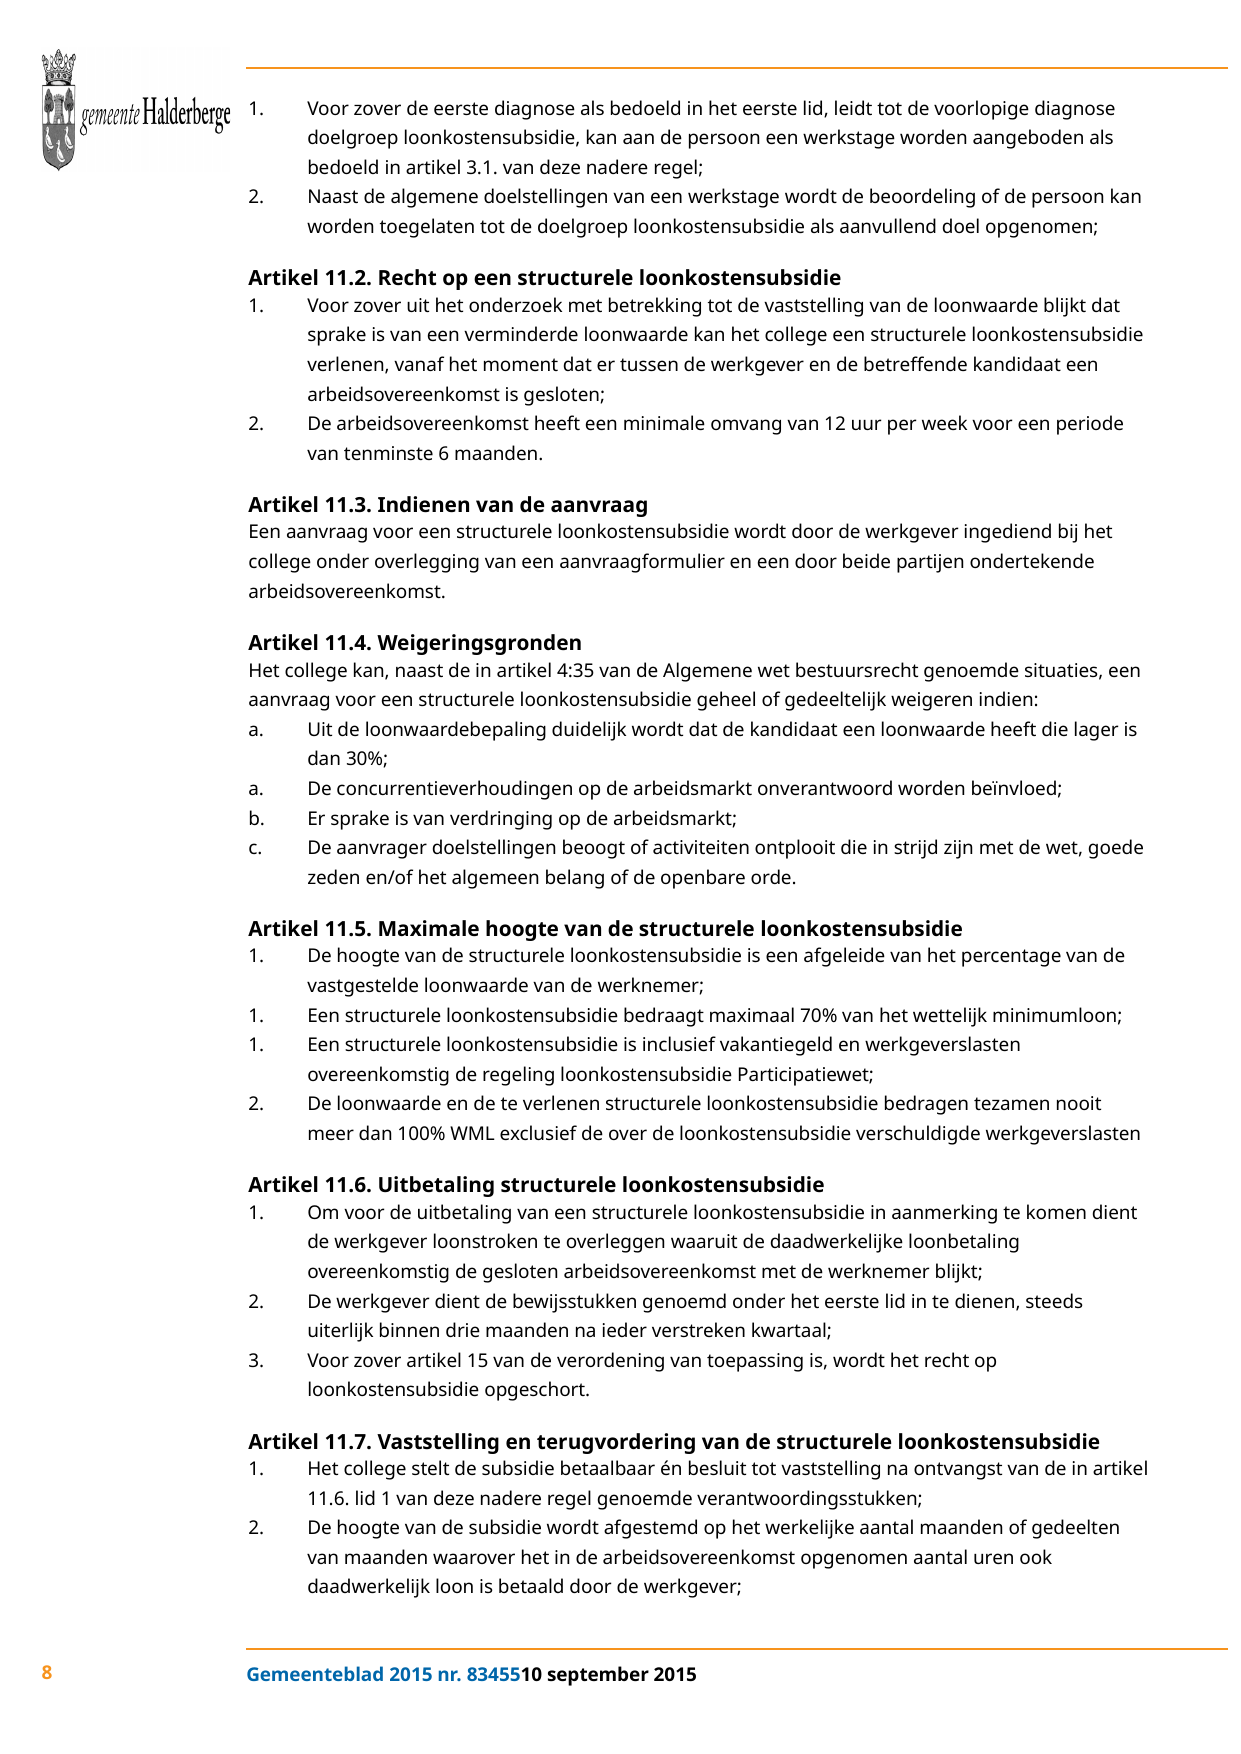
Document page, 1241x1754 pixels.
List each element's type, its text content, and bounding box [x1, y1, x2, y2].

list De loonwaarde en de te verlenen structurele loonkostensubsidie bedragen tezamen nooit meer dan 100% WML exclusief de over de loonkostensubsidie verschuldigde werkgeverslasten [248, 1091, 1152, 1146]
list De aanvrager doelstellingen beoogt of activiteiten ontplooit die in strijd zijn met de wet, goede zeden en/of het algemeen belang of de openbare orde. [248, 834, 1152, 889]
list Een structurele loonkostensubsidie bedraagt maximaal 70% van het wettelijk minimumloon; [248, 1002, 1152, 1028]
text Artikel 11.3. Indienen van de aanvraag [248, 490, 1152, 519]
list De hoogte van de subsidie wordt afgestemd op het werkelijke aantal maanden of gedeelten van maanden waarover het in de arbeidsovereenkomst opgenomen aantal uren ook daadwerkelijk loon is betaald door de werkgever; [248, 1514, 1152, 1599]
list De arbeidsovereenkomst heeft een minimale omvang van 12 uur per week voor een periode van tenminste 6 maanden. [248, 410, 1152, 466]
list Voor zover artikel 15 van de verordening van toepassing is, wordt het recht op loonkostensubsidie opgeschort. [248, 1347, 1152, 1402]
text Artikel 11.5. Maximale hoogte van de structurele loonkostensubsidie [248, 914, 1152, 943]
text Artikel 11.7. Vaststelling en terugvordering van de structurele loonkostensubsidie [248, 1427, 1152, 1455]
list Het college stelt de subsidie betaalbaar én besluit tot vaststelling na ontvangst van de in artikel 11.6. lid 1 van deze nadere regel genoemde verantwoordingsstukken; [248, 1455, 1152, 1511]
text Artikel 11.2. Recht op een structurele loonkostensubsidie [248, 263, 1152, 292]
list Naast de algemene doelstellingen van een werkstage wordt de beoordeling of de persoon kan worden toegelaten tot de doelgroep loonkostensubsidie als aanvullend doel opgenomen; [248, 183, 1152, 239]
text Het college kan, naast de in artikel 4:35 van de Algemene wet bestuursrecht genoemde situaties, een aanvraag voor een structurele loonkostensubsidie geheel of gedeeltelijk weigeren indien: [248, 657, 1152, 712]
list De concurrentieverhoudingen op de arbeidsmarkt onverantwoord worden beïnvloed; [248, 775, 1152, 801]
list Er sprake is van verdringing op de arbeidsmarkt; [248, 805, 1152, 830]
text Artikel 11.6. Uitbetaling structurele loonkostensubsidie [248, 1171, 1152, 1199]
list Voor zover de eerste diagnose als bedoeld in het eerste lid, leidt tot de voorlopige diagnose doelgroep loonkostensubsidie, kan aan de persoon een werkstage worden aangeboden als bedoeld in artikel 3.1. van deze nadere regel; [248, 95, 1152, 180]
text Een aanvraag voor een structurele loonkostensubsidie wordt door de werkgever ingediend bij het college onder overlegging van een aanvraagformulier en een door beide partijen ondertekende arbeidsovereenkomst. [248, 519, 1152, 604]
list De hoogte van de structurele loonkostensubsidie is een afgeleide van het percentage van de vastgestelde loonwaarde van de werknemer; [248, 943, 1152, 998]
list Uit de loonwaardebepaling duidelijk wordt dat de kandidaat een loonwaarde heeft die lager is dan 30%; [248, 716, 1152, 771]
list De werkgever dient de bewijsstukken genoemd onder het eerste lid in te dienen, steeds uiterlijk binnen drie maanden na ieder verstreken kwartaal; [248, 1288, 1152, 1343]
text Artikel 11.4. Weigeringsgronden [248, 628, 1152, 657]
list Voor zover uit het onderzoek met betrekking tot de vaststelling van de loonwaarde blijkt dat sprake is van een verminderde loonwaarde kan het college een structurele loonkostensubsidie verlenen, vanaf het moment dat er tussen de werkgever en de betreffende kandidaat een arbeidsovereenkomst is gesloten; [248, 292, 1152, 406]
picture [41, 47, 231, 172]
list Om voor de uitbetaling van een structurele loonkostensubsidie in aanmerking te komen dient de werkgever loonstroken te overleggen waaruit de daadwerkelijke loonbetaling overeenkomstig de gesloten arbeidsovereenkomst met de werknemer blijkt; [248, 1199, 1152, 1284]
list Een structurele loonkostensubsidie is inclusief vakantiegeld en werkgeverslasten overeenkomstig de regeling loonkostensubsidie Participatiewet; [248, 1031, 1152, 1087]
